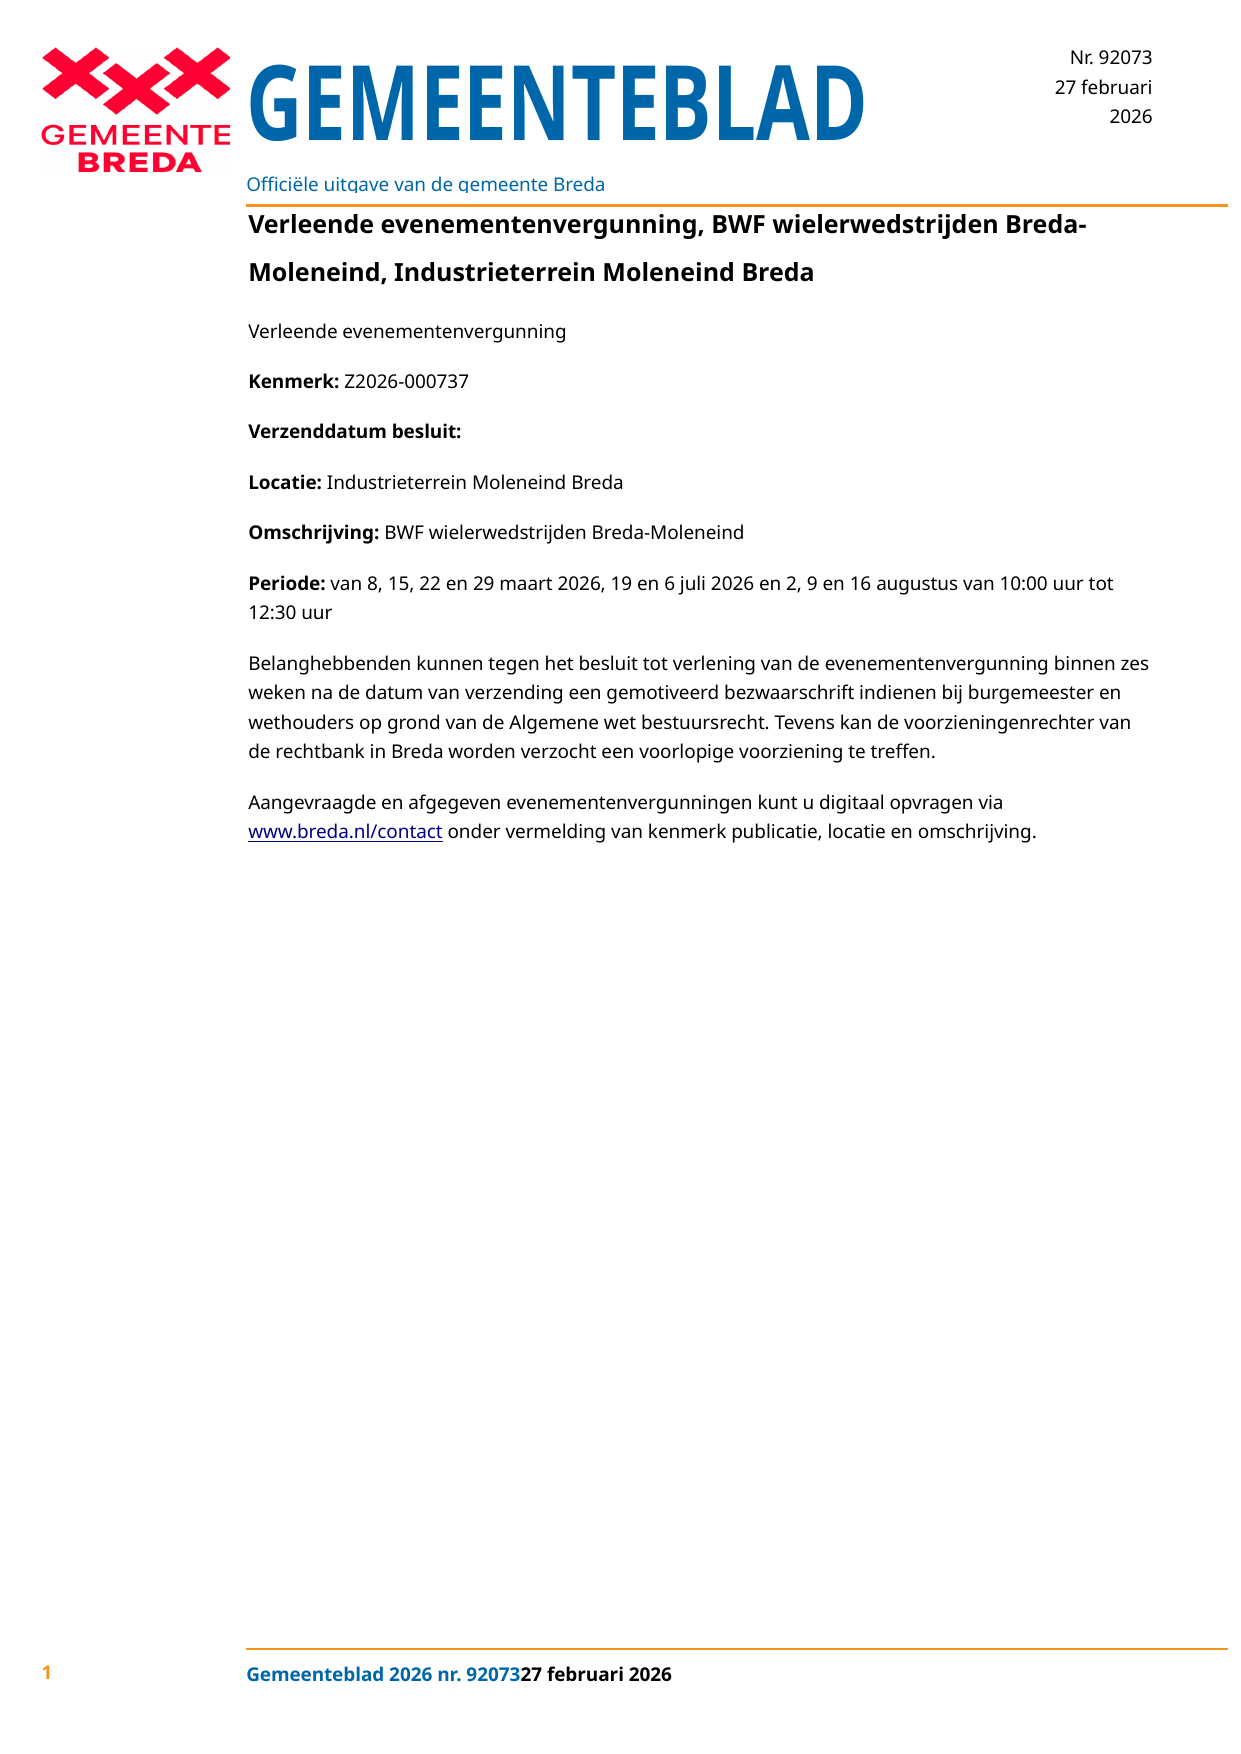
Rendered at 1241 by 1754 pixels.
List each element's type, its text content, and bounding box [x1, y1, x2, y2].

text Omschrijving: BWF wielerwedstrijden Breda-Moleneind [248, 519, 1152, 545]
picture [41, 47, 231, 172]
text Verleende evenementenvergunning, BWF wielerwedstrijden Breda-Moleneind, Industrieterrein Moleneind Breda [248, 207, 1152, 288]
text Periode: van 8, 15, 22 en 29 maart 2026, 19 en 6 juli 2026 en 2, 9 en 16 augustus van 10:00 uur tot 12:30 uur [248, 570, 1152, 625]
text Aangevraagde en afgegeven evenementenvergunningen kunt u digitaal opvragen via www.breda.nl/contact onder vermelding van kenmerk publicatie, locatie en omschrijving. [248, 789, 1152, 844]
text Locatie: Industrieterrein Moleneind Breda [248, 469, 1152, 495]
text Verzenddatum besluit: [248, 419, 1152, 444]
text Verleende evenementenvergunning [248, 318, 1152, 344]
text Belanghebbenden kunnen tegen het besluit tot verlening van de evenementenvergunning binnen zes weken na de datum van verzending een gemotiveerd bezwaarschrift indienen bij burgemeester en wethouders op grond van de Algemene wet bestuursrecht. Tevens kan de voorzieningenrechter van de rechtbank in Breda worden verzocht een voorlopige voorziening te treffen. [248, 650, 1152, 764]
text Kenmerk: Z2026-000737 [248, 368, 1152, 394]
